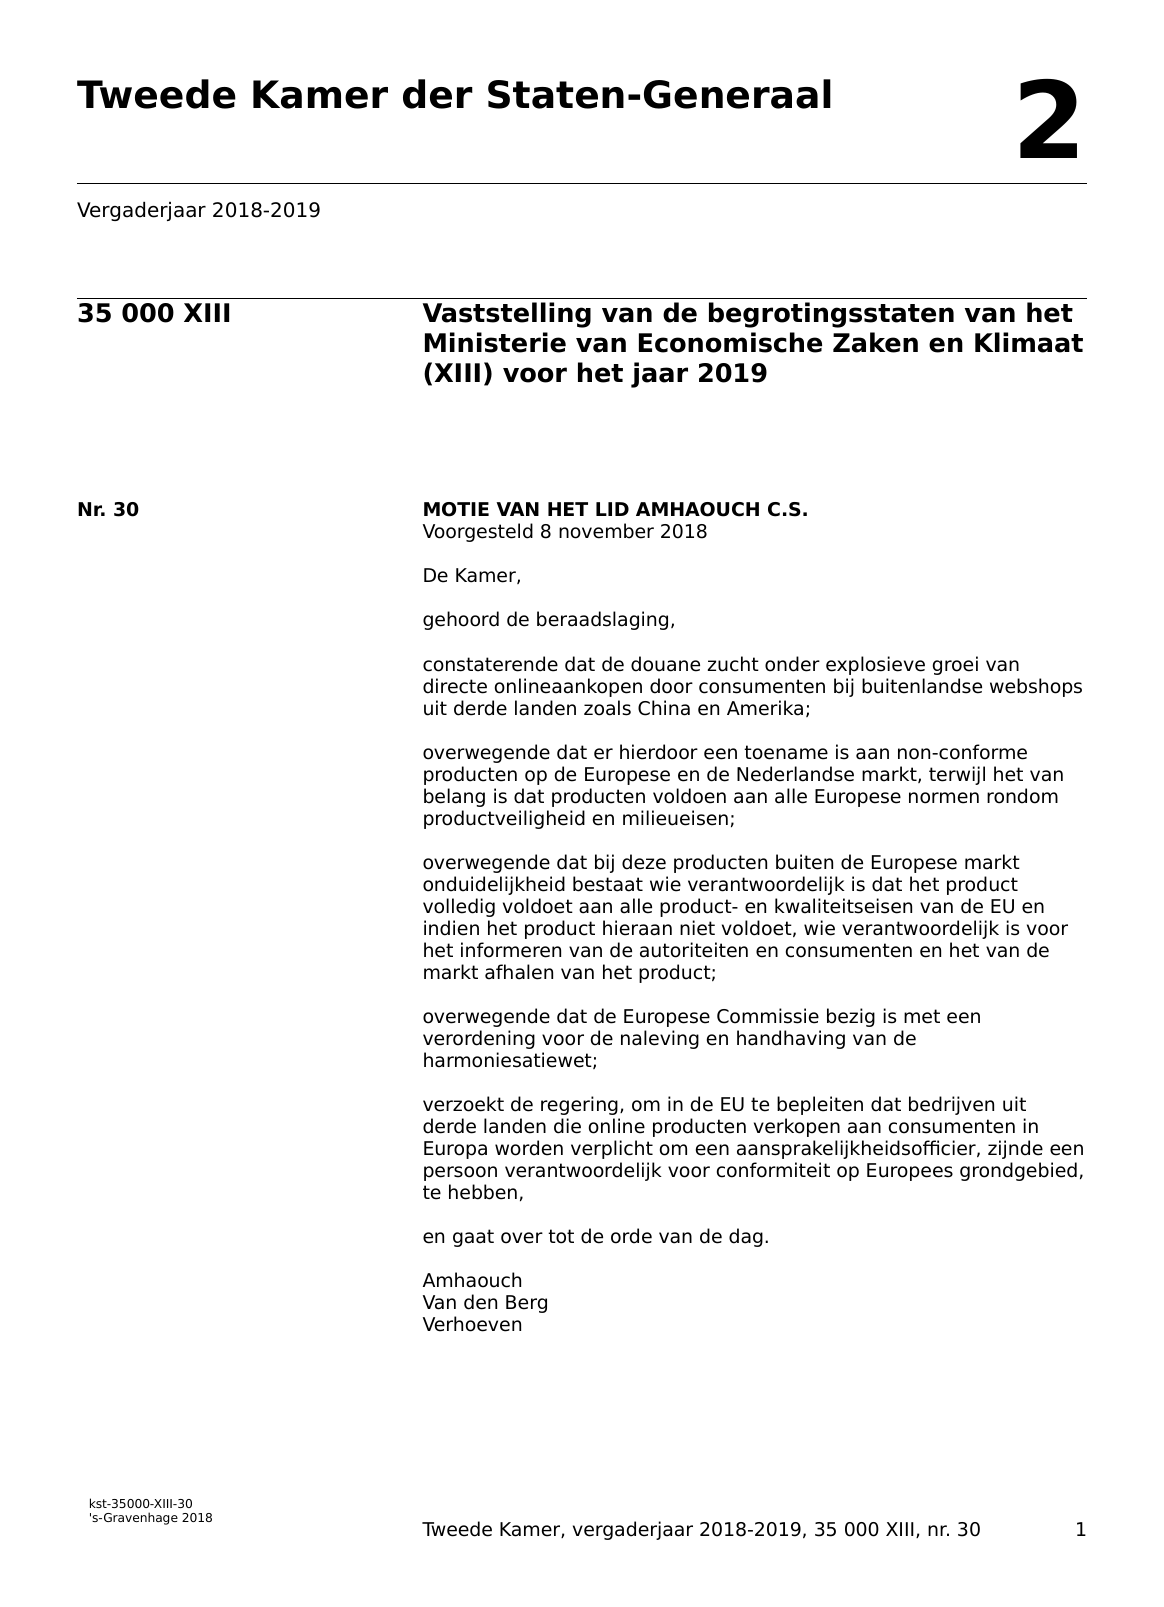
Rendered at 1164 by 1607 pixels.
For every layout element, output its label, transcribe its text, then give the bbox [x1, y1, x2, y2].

text kst-35000-XIII-30 [88, 1497, 323, 1511]
text overwegende dat er hierdoor een toename is aan non-conforme producten op de Europese en de Nederlandse markt, terwijl het van belang is dat producten voldoen aan alle Europese normen rondom productveiligheid en milieueisen; [422, 742, 1087, 829]
text overwegende dat de Europese Commissie bezig is met een verordening voor de naleving en handhaving van de harmoniesatiewet; [422, 1006, 1087, 1072]
text overwegende dat bij deze producten buiten de Europese markt onduidelijkheid bestaat wie verantwoordelijk is dat het product volledig voldoet aan alle product- en kwaliteitseisen van de EU en indien het product hieraan niet voldoet, wie verantwoordelijk is voor het informeren van de autoriteiten en consumenten en het van de markt afhalen van het product; [422, 852, 1087, 984]
text De Kamer, [422, 565, 1087, 587]
table_header Tweede Kamer der Staten-Generaal [77, 59, 886, 183]
text Verhoeven [422, 1314, 1087, 1336]
text constaterende dat de douane zucht onder explosieve groei van directe onlineaankopen door consumenten bij buitenlandse webshops uit derde landen zoals China en Amerika; [422, 653, 1087, 719]
subtitle Nr. 30 MOTIE VAN HET LID AMHAOUCH C.S. [77, 499, 1087, 521]
text verzoekt de regering, om in de EU te bepleiten dat bedrijven uit derde landen die online producten verkopen aan consumenten in Europa worden verplicht om een aansprakelijkheidsofficier, zijnde een persoon verantwoordelijk voor conformiteit op Europees grondgebied, te hebben, [422, 1094, 1087, 1204]
text Voorgesteld 8 november 2018 [422, 521, 1087, 543]
table_cell Vergaderjaar 2018-2019 [77, 184, 1087, 298]
text Amhaouch [422, 1270, 1087, 1292]
text Van den Berg [422, 1292, 1087, 1314]
table_header 2 [886, 59, 1087, 183]
text 's-Gravenhage 2018 [88, 1511, 323, 1525]
text gehoord de beraadslaging, [422, 609, 1087, 631]
subtitle 35 000 XIII Vaststelling van de begrotingsstaten van het Ministerie van Economische Zaken en Klimaat (XIII) voor het jaar 2019 [77, 299, 1087, 388]
text en gaat over tot de orde van de dag. [422, 1226, 1087, 1248]
